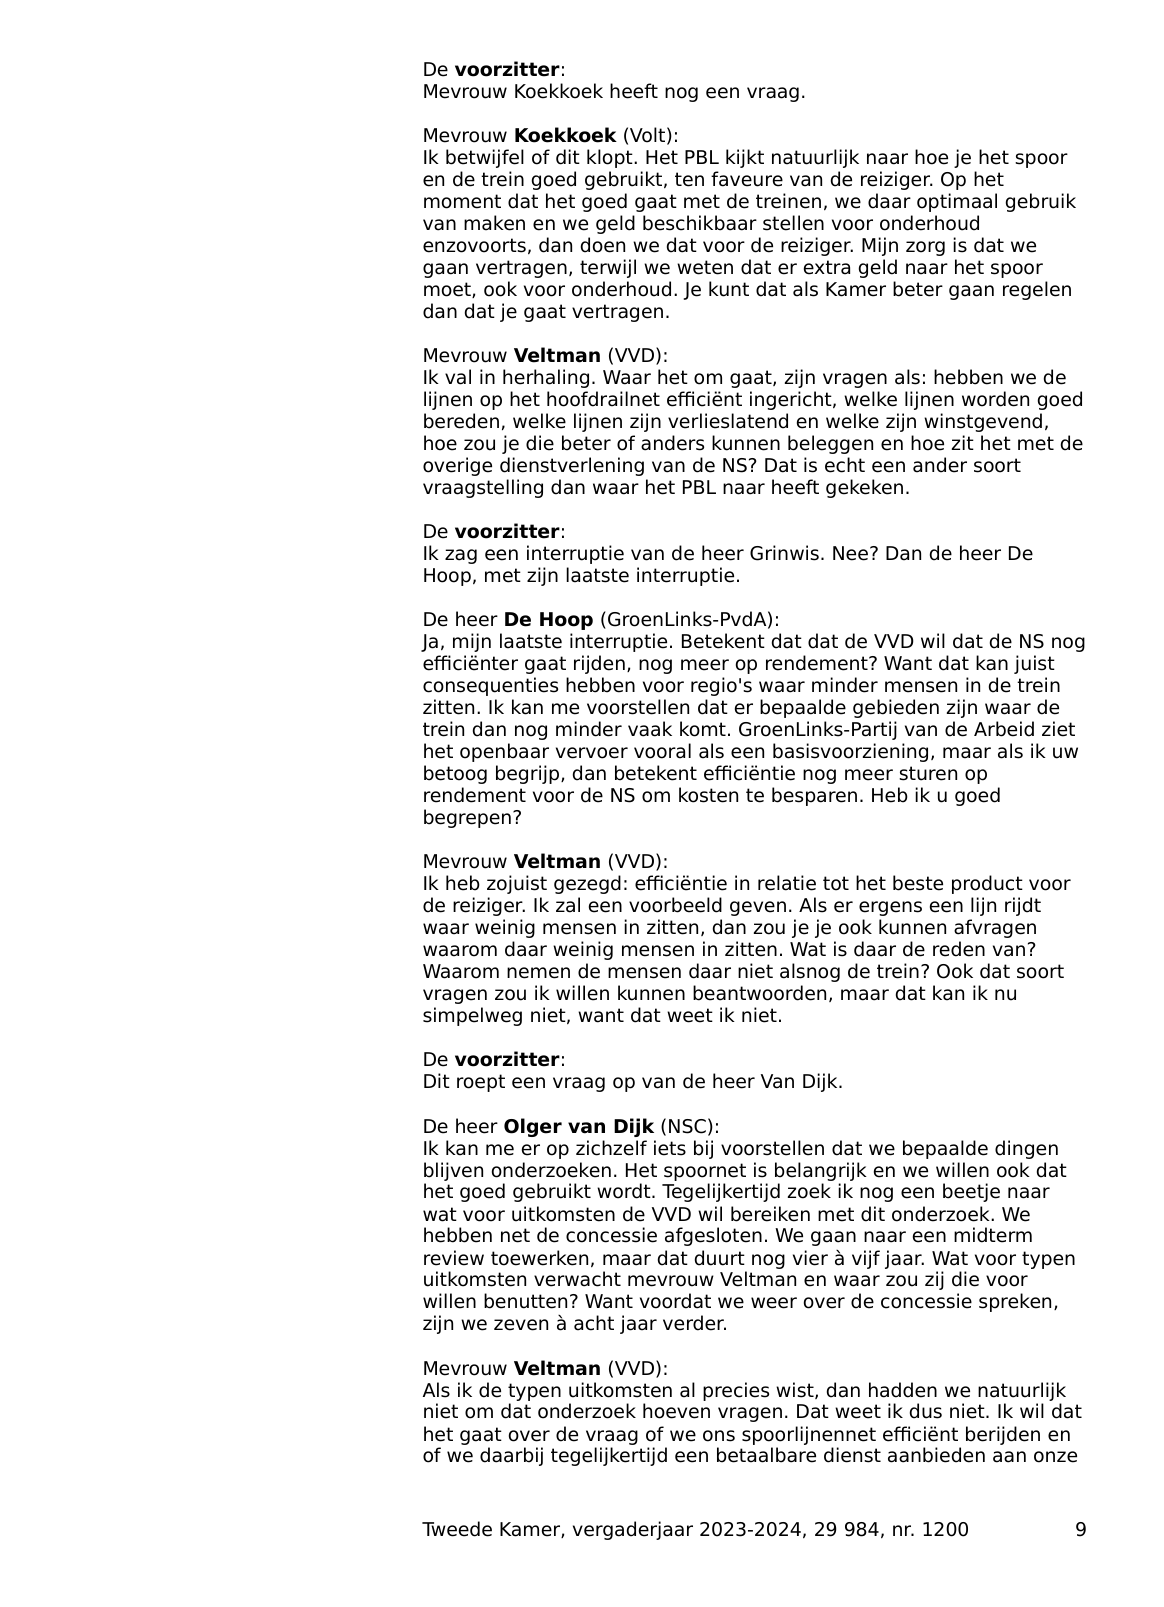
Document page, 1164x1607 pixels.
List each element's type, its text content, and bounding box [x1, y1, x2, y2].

text De heer De Hoop (GroenLinks-PvdA): [422, 609, 1087, 631]
text Ik zag een interruptie van de heer Grinwis. Nee? Dan de heer De Hoop, met zijn laatste interruptie. [422, 543, 1087, 587]
text De voorzitter: [422, 521, 1087, 543]
text De voorzitter: [422, 59, 1087, 81]
text De heer Olger van Dijk (NSC): [422, 1116, 1087, 1137]
text Mevrouw Koekkoek heeft nog een vraag. [422, 81, 1087, 103]
text Mevrouw Veltman (VVD): [422, 851, 1087, 873]
text Ik heb zojuist gezegd: efficiëntie in relatie tot het beste product voor de reiziger. Ik zal een voorbeeld geven. Als er ergens een lijn rijdt waar weinig mensen in zitten, dan zou je je ook kunnen afvragen waarom daar weinig mensen in zitten. Wat is daar de reden van? Waarom nemen de mensen daar niet alsnog de trein? Ook dat soort vragen zou ik willen kunnen beantwoorden, maar dat kan ik nu simpelweg niet, want dat weet ik niet. [422, 873, 1087, 1027]
text Ik betwijfel of dit klopt. Het PBL kijkt natuurlijk naar hoe je het spoor en de trein goed gebruikt, ten faveure van de reiziger. Op het moment dat het goed gaat met de treinen, we daar optimaal gebruik van maken en we geld beschikbaar stellen voor onderhoud enzovoorts, dan doen we dat voor de reiziger. Mijn zorg is dat we gaan vertragen, terwijl we weten dat er extra geld naar het spoor moet, ook voor onderhoud. Je kunt dat als Kamer beter gaan regelen dan dat je gaat vertragen. [422, 147, 1087, 323]
text Mevrouw Veltman (VVD): [422, 345, 1087, 367]
text Mevrouw Veltman (VVD): [422, 1357, 1087, 1379]
text Dit roept een vraag op van de heer Van Dijk. [422, 1071, 1087, 1093]
text De voorzitter: [422, 1049, 1087, 1071]
text Als ik de typen uitkomsten al precies wist, dan hadden we natuurlijk niet om dat onderzoek hoeven vragen. Dat weet ik dus niet. Ik wil dat het gaat over de vraag of we ons spoorlijnennet efficiënt berijden en of we daarbij tegelijkertijd een betaalbare dienst aanbieden aan onze [422, 1379, 1087, 1467]
text Mevrouw Koekkoek (Volt): [422, 125, 1087, 147]
text Ik val in herhaling. Waar het om gaat, zijn vragen als: hebben we de lijnen op het hoofdrailnet efficiënt ingericht, welke lijnen worden goed bereden, welke lijnen zijn verlieslatend en welke zijn winstgevend, hoe zou je die beter of anders kunnen beleggen en hoe zit het met de overige dienstverlening van de NS? Dat is echt een ander soort vraagstelling dan waar het PBL naar heeft gekeken. [422, 367, 1087, 499]
text Ik kan me er op zichzelf iets bij voorstellen dat we bepaalde dingen blijven onderzoeken. Het spoornet is belangrijk en we willen ook dat het goed gebruikt wordt. Tegelijkertijd zoek ik nog een beetje naar wat voor uitkomsten de VVD wil bereiken met dit onderzoek. We hebben net de concessie afgesloten. We gaan naar een midterm review toewerken, maar dat duurt nog vier à vijf jaar. Wat voor typen uitkomsten verwacht mevrouw Veltman en waar zou zij die voor willen benutten? Want voordat we weer over de concessie spreken, zijn we zeven à acht jaar verder. [422, 1137, 1087, 1335]
text Ja, mijn laatste interruptie. Betekent dat dat de VVD wil dat de NS nog efficiënter gaat rijden, nog meer op rendement? Want dat kan juist consequenties hebben voor regio's waar minder mensen in de trein zitten. Ik kan me voorstellen dat er bepaalde gebieden zijn waar de trein dan nog minder vaak komt. GroenLinks-Partij van de Arbeid ziet het openbaar vervoer vooral als een basisvoorziening, maar als ik uw betoog begrijp, dan betekent efficiëntie nog meer sturen op rendement voor de NS om kosten te besparen. Heb ik u goed begrepen? [422, 631, 1087, 829]
